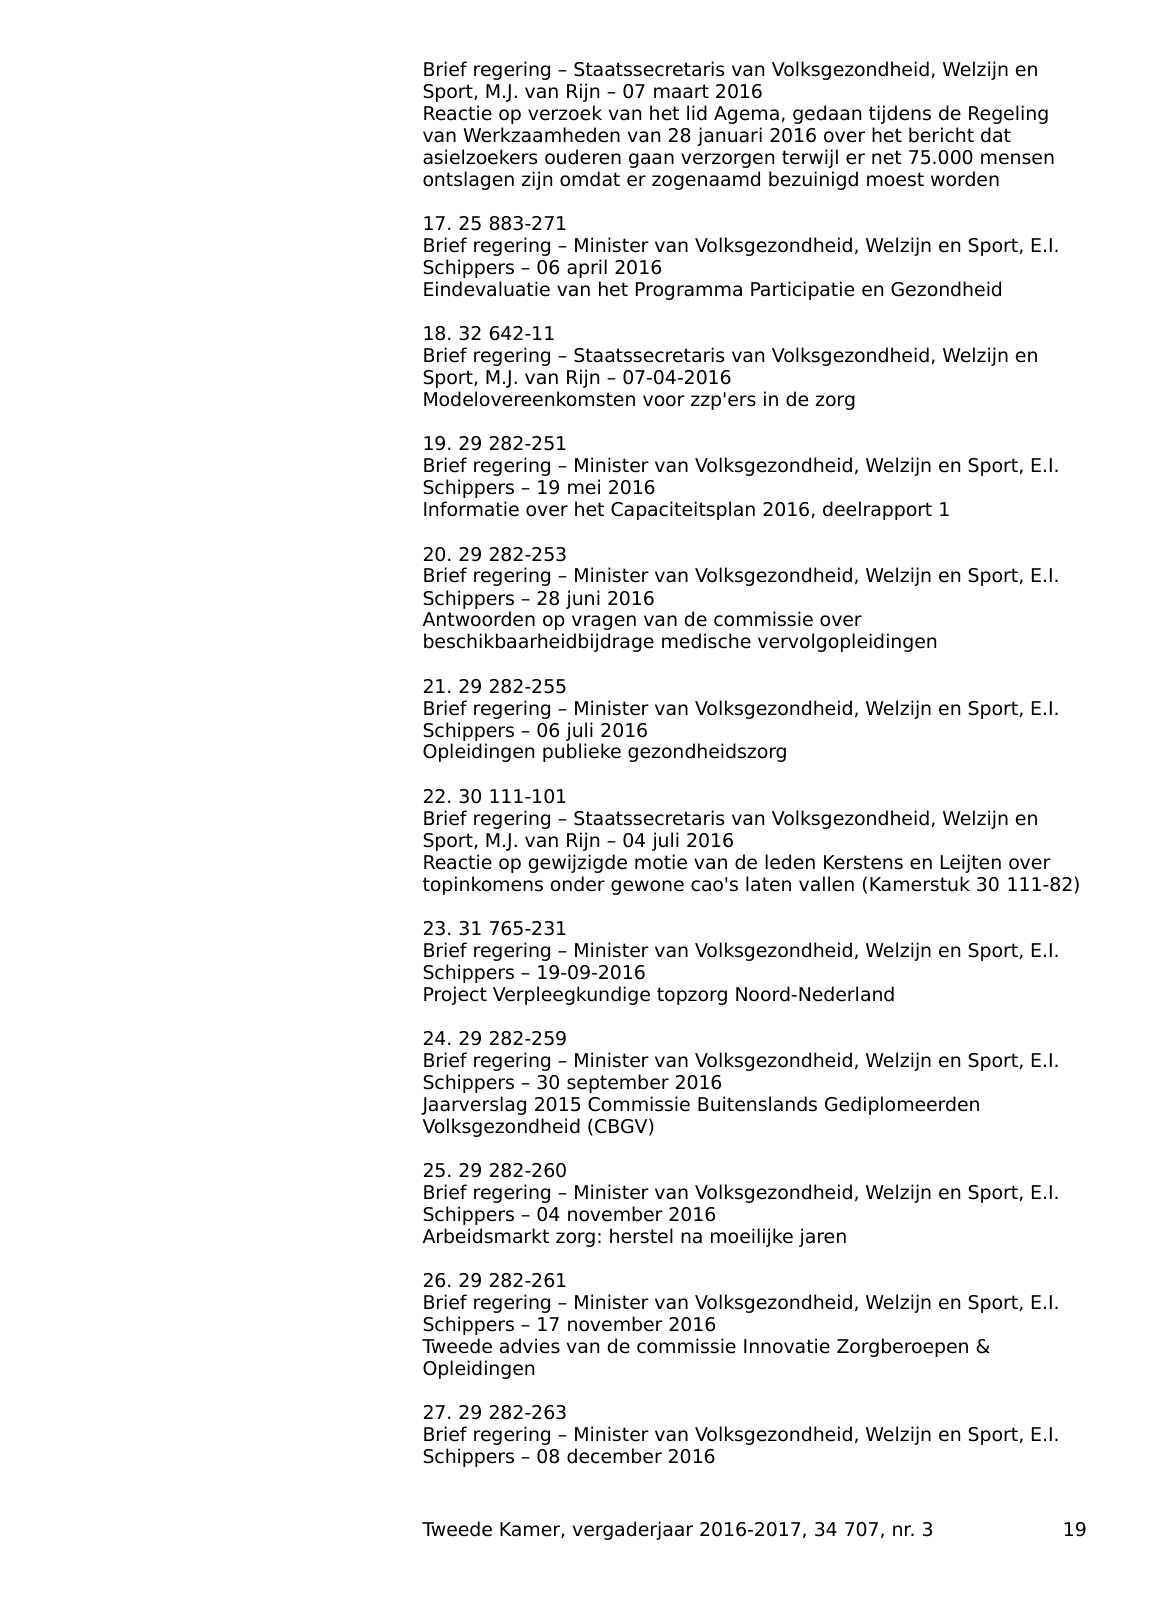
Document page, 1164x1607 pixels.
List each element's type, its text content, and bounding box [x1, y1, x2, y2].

text Brief regering – Minister van Volksgezondheid, Welzijn en Sport, E.I. Schippers – 06 juli 2016 [422, 697, 1087, 741]
text Brief regering – Minister van Volksgezondheid, Welzijn en Sport, E.I. Schippers – 19 mei 2016 [422, 455, 1087, 499]
text Reactie op gewijzigde motie van de leden Kerstens en Leijten over topinkomens onder gewone cao's laten vallen (Kamerstuk 30 111-82) [422, 852, 1087, 896]
text 26. 29 282-261 [422, 1270, 1087, 1292]
text 20. 29 282-253 [422, 543, 1087, 565]
text Brief regering – Minister van Volksgezondheid, Welzijn en Sport, E.I. Schippers – 17 november 2016 [422, 1292, 1087, 1336]
text Antwoorden op vragen van de commissie over beschikbaarheidbijdrage medische vervolgopleidingen [422, 609, 1087, 653]
text Brief regering – Staatssecretaris van Volksgezondheid, Welzijn en Sport, M.J. van Rijn – 04 juli 2016 [422, 808, 1087, 852]
text 24. 29 282-259 [422, 1028, 1087, 1050]
text Reactie op verzoek van het lid Agema, gedaan tijdens de Regeling van Werkzaamheden van 28 januari 2016 over het bericht dat asielzoekers ouderen gaan verzorgen terwijl er net 75.000 mensen ontslagen zijn omdat er zogenaamd bezuinigd moest worden [422, 103, 1087, 191]
text Brief regering – Minister van Volksgezondheid, Welzijn en Sport, E.I. Schippers – 30 september 2016 [422, 1050, 1087, 1094]
text Informatie over het Capaciteitsplan 2016, deelrapport 1 [422, 499, 1087, 521]
text Eindevaluatie van het Programma Participatie en Gezondheid [422, 279, 1087, 301]
text Modelovereenkomsten voor zzp'ers in de zorg [422, 389, 1087, 411]
text Brief regering – Minister van Volksgezondheid, Welzijn en Sport, E.I. Schippers – 06 april 2016 [422, 235, 1087, 279]
text Arbeidsmarkt zorg: herstel na moeilijke jaren [422, 1226, 1087, 1248]
text 22. 30 111-101 [422, 786, 1087, 808]
text Opleidingen publieke gezondheidszorg [422, 741, 1087, 763]
text Brief regering – Staatssecretaris van Volksgezondheid, Welzijn en Sport, M.J. van Rijn – 07-04-2016 [422, 345, 1087, 389]
text Jaarverslag 2015 Commissie Buitenslands Gediplomeerden Volksgezondheid (CBGV) [422, 1094, 1087, 1138]
text 19. 29 282-251 [422, 433, 1087, 455]
text Brief regering – Minister van Volksgezondheid, Welzijn en Sport, E.I. Schippers – 19-09-2016 [422, 940, 1087, 984]
text 23. 31 765-231 [422, 918, 1087, 940]
text Brief regering – Staatssecretaris van Volksgezondheid, Welzijn en Sport, M.J. van Rijn – 07 maart 2016 [422, 59, 1087, 103]
text 18. 32 642-11 [422, 323, 1087, 345]
text Tweede advies van de commissie Innovatie Zorgberoepen & Opleidingen [422, 1336, 1087, 1380]
text 25. 29 282-260 [422, 1160, 1087, 1182]
text Brief regering – Minister van Volksgezondheid, Welzijn en Sport, E.I. Schippers – 04 november 2016 [422, 1182, 1087, 1226]
text Project Verpleegkundige topzorg Noord-Nederland [422, 984, 1087, 1006]
text Brief regering – Minister van Volksgezondheid, Welzijn en Sport, E.I. Schippers – 28 juni 2016 [422, 565, 1087, 609]
text 27. 29 282-263 [422, 1402, 1087, 1424]
text 21. 29 282-255 [422, 676, 1087, 697]
text Brief regering – Minister van Volksgezondheid, Welzijn en Sport, E.I. Schippers – 08 december 2016 [422, 1424, 1087, 1468]
text 17. 25 883-271 [422, 213, 1087, 235]
